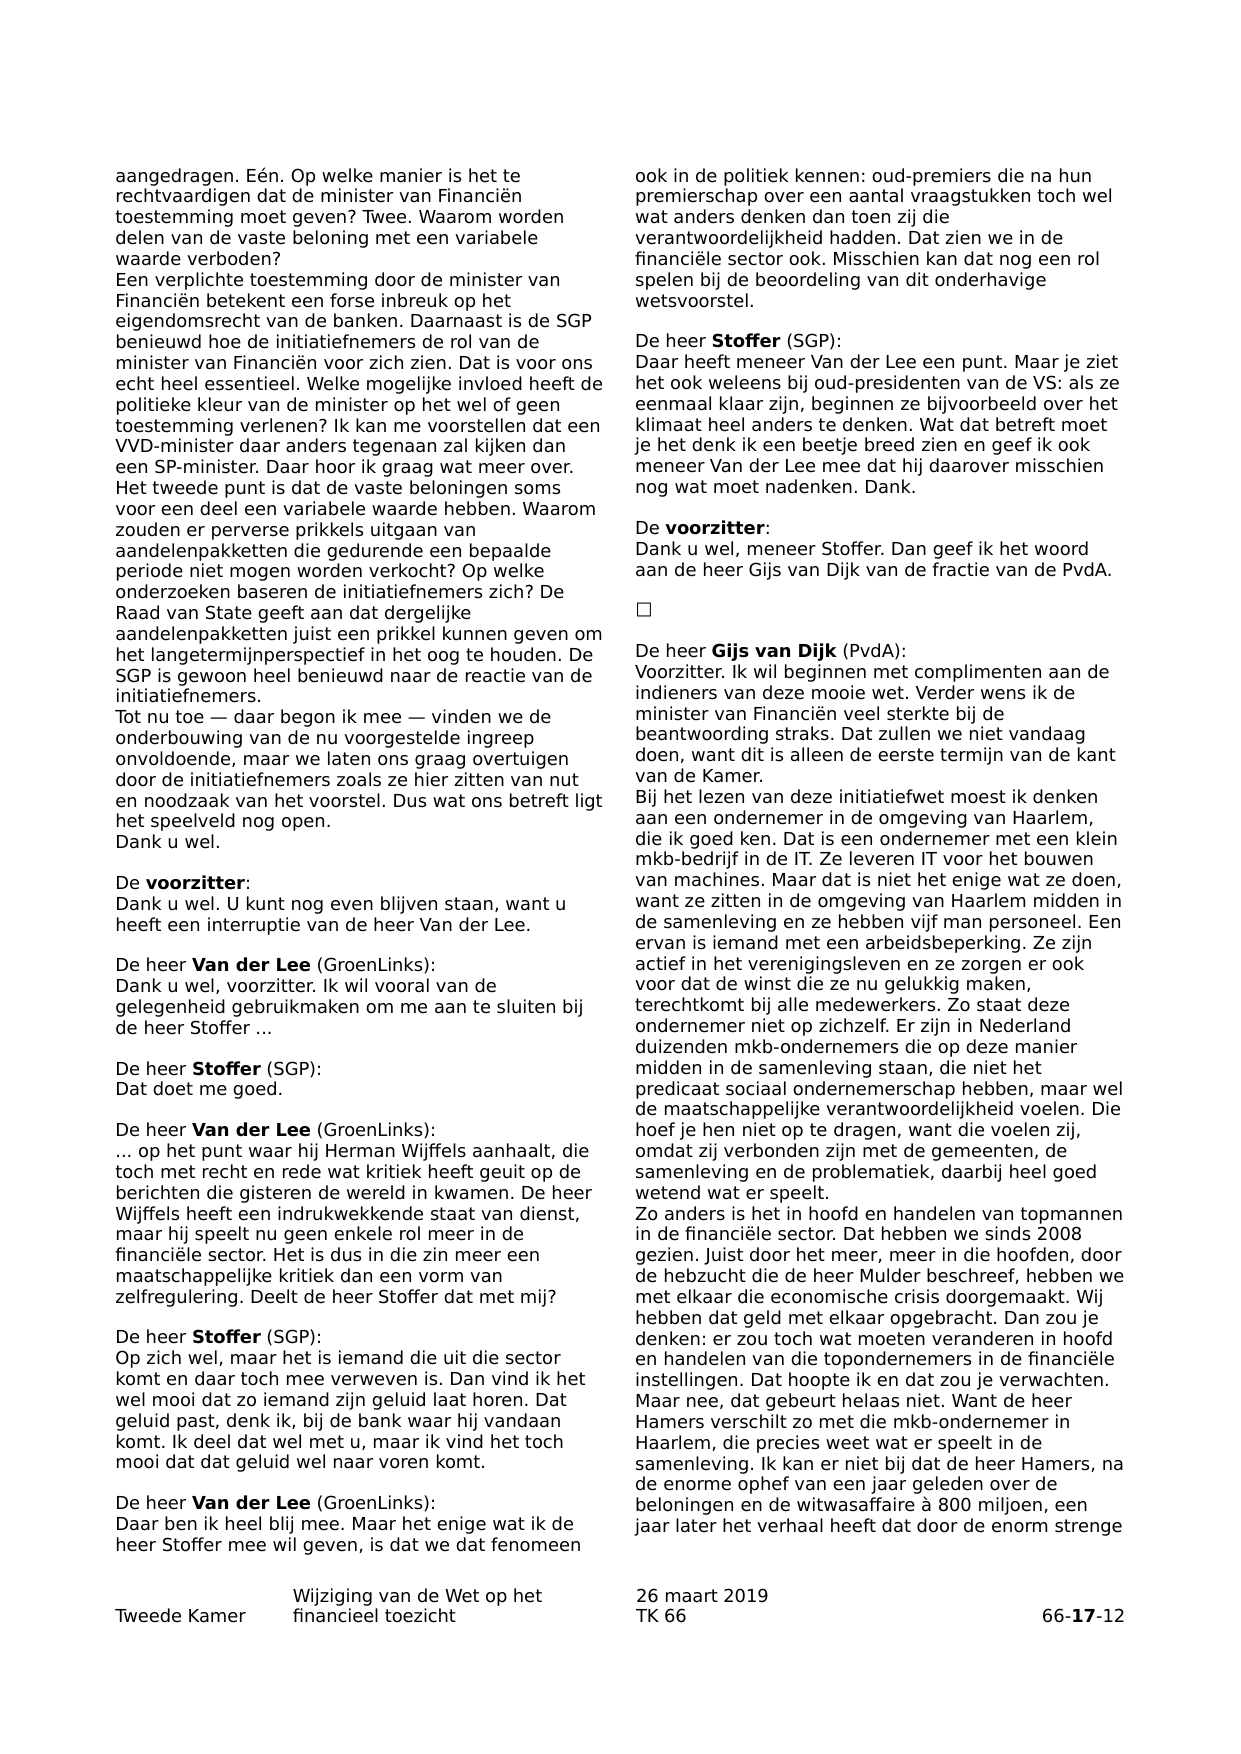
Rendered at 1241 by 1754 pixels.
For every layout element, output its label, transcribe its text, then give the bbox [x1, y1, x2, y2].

text De heer Stoffer (SGP): [115, 1058, 605, 1079]
text aangedragen. Eén. Op welke manier is het te rechtvaardigen dat de minister van Financiën toestemming moet geven? Twee. Waarom worden delen van de vaste beloning met een variabele waarde verboden? [115, 165, 605, 269]
text Tot nu toe — daar begon ik mee — vinden we de onderbouwing van de nu voorgestelde ingreep onvoldoende, maar we laten ons graag overtuigen door de initiatiefnemers zoals ze hier zitten van nut en noodzaak van het voorstel. Dus wat ons betreft ligt het speelveld nog open. [115, 707, 605, 832]
text ... op het punt waar hij Herman Wijffels aanhaalt, die toch met recht en rede wat kritiek heeft geuit op de berichten die gisteren de wereld in kwamen. De heer Wijffels heeft een indrukwekkende staat van dienst, maar hij speelt nu geen enkele rol meer in de financiële sector. Het is dus in die zin meer een maatschappelijke kritiek dan een vorm van zelfregulering. Deelt de heer Stoffer dat met mij? [115, 1141, 605, 1307]
text Bij het lezen van deze initiatiefwet moest ik denken aan een ondernemer in de omgeving van Haarlem, die ik goed ken. Dat is een ondernemer met een klein mkb-bedrijf in de IT. Ze leveren IT voor het bouwen van machines. Maar dat is niet het enige wat ze doen, want ze zitten in de omgeving van Haarlem midden in de samenleving en ze hebben vijf man personeel. Een ervan is iemand met een arbeidsbeperking. Ze zijn actief in het verenigingsleven en ze zorgen er ook voor dat de winst die ze nu gelukkig maken, terechtkomt bij alle medewerkers. Zo staat deze ondernemer niet op zichzelf. Er zijn in Nederland duizenden mkb-ondernemers die op deze manier midden in de samenleving staan, die niet het predicaat sociaal ondernemerschap hebben, maar wel de maatschappelijke verantwoordelijkheid voelen. Die hoef je hen niet op te dragen, want die voelen zij, omdat zij verbonden zijn met de gemeenten, de samenleving en de problematiek, daarbij heel goed wetend wat er speelt. [635, 787, 1125, 1203]
text De voorzitter: [635, 518, 1125, 538]
text ⬜ [635, 600, 1125, 621]
text De heer Stoffer (SGP): [635, 331, 1125, 352]
text Zo anders is het in hoofd en handelen van topmannen in de financiële sector. Dat hebben we sinds 2008 gezien. Juist door het meer, meer in die hoofden, door de hebzucht die de heer Mulder beschreef, hebben we met elkaar die economische crisis doorgemaakt. Wij hebben dat geld met elkaar opgebracht. Dan zou je denken: er zou toch wat moeten veranderen in hoofd en handelen van die topondernemers in de financiële instellingen. Dat hoopte ik en dat zou je verwachten. Maar nee, dat gebeurt helaas niet. Want de heer Hamers verschilt zo met die mkb-ondernemer in Haarlem, die precies weet wat er speelt in de samenleving. Ik kan er niet bij dat de heer Hamers, na de enorme ophef van een jaar geleden over de beloningen en de witwasaffaire à 800 miljoen, een jaar later het verhaal heeft dat door de enorm strenge [635, 1203, 1125, 1537]
text Dank u wel. [115, 832, 605, 853]
text ook in de politiek kennen: oud-premiers die na hun premierschap over een aantal vraagstukken toch wel wat anders denken dan toen zij die verantwoordelijkheid hadden. Dat zien we in de financiële sector ook. Misschien kan dat nog een rol spelen bij de beoordeling van dit onderhavige wetsvoorstel. [635, 165, 1125, 311]
text De heer Van der Lee (GroenLinks): [115, 955, 605, 976]
text De voorzitter: [115, 873, 605, 893]
text De heer Van der Lee (GroenLinks): [115, 1493, 605, 1514]
text De heer Van der Lee (GroenLinks): [115, 1120, 605, 1141]
text Dat doet me goed. [115, 1079, 605, 1100]
text De heer Gijs van Dijk (PvdA): [635, 641, 1125, 662]
text Een verplichte toestemming door de minister van Financiën betekent een forse inbreuk op het eigendomsrecht van de banken. Daarnaast is de SGP benieuwd hoe de initiatiefnemers de rol van de minister van Financiën voor zich zien. Dat is voor ons echt heel essentieel. Welke mogelijke invloed heeft de politieke kleur van de minister op het wel of geen toestemming verlenen? Ik kan me voorstellen dat een VVD-minister daar anders tegenaan zal kijken dan een SP-minister. Daar hoor ik graag wat meer over. Het tweede punt is dat de vaste beloningen soms voor een deel een variabele waarde hebben. Waarom zouden er perverse prikkels uitgaan van aandelenpakketten die gedurende een bepaalde periode niet mogen worden verkocht? Op welke onderzoeken baseren de initiatiefnemers zich? De Raad van State geeft aan dat dergelijke aandelenpakketten juist een prikkel kunnen geven om het langetermijnperspectief in het oog te houden. De SGP is gewoon heel benieuwd naar de reactie van de initiatiefnemers. [115, 269, 605, 707]
text Op zich wel, maar het is iemand die uit die sector komt en daar toch mee verweven is. Dan vind ik het wel mooi dat zo iemand zijn geluid laat horen. Dat geluid past, denk ik, bij de bank waar hij vandaan komt. Ik deel dat wel met u, maar ik vind het toch mooi dat dat geluid wel naar voren komt. [115, 1348, 605, 1473]
text Dank u wel, voorzitter. Ik wil vooral van de gelegenheid gebruikmaken om me aan te sluiten bij de heer Stoffer ... [115, 976, 605, 1038]
text Dank u wel. U kunt nog even blijven staan, want u heeft een interruptie van de heer Van der Lee. [115, 893, 605, 935]
text Daar heeft meneer Van der Lee een punt. Maar je ziet het ook weleens bij oud-presidenten van de VS: als ze eenmaal klaar zijn, beginnen ze bijvoorbeeld over het klimaat heel anders te denken. Wat dat betreft moet je het denk ik een beetje breed zien en geef ik ook meneer Van der Lee mee dat hij daarover misschien nog wat moet nadenken. Dank. [635, 352, 1125, 498]
text Dank u wel, meneer Stoffer. Dan geef ik het woord aan de heer Gijs van Dijk van de fractie van de PvdA. [635, 538, 1125, 580]
text Daar ben ik heel blij mee. Maar het enige wat ik de heer Stoffer mee wil geven, is dat we dat fenomeen [115, 1514, 605, 1556]
text Voorzitter. Ik wil beginnen met complimenten aan de indieners van deze mooie wet. Verder wens ik de minister van Financiën veel sterkte bij de beantwoording straks. Dat zullen we niet vandaag doen, want dit is alleen de eerste termijn van de kant van de Kamer. [635, 662, 1125, 787]
text De heer Stoffer (SGP): [115, 1327, 605, 1348]
